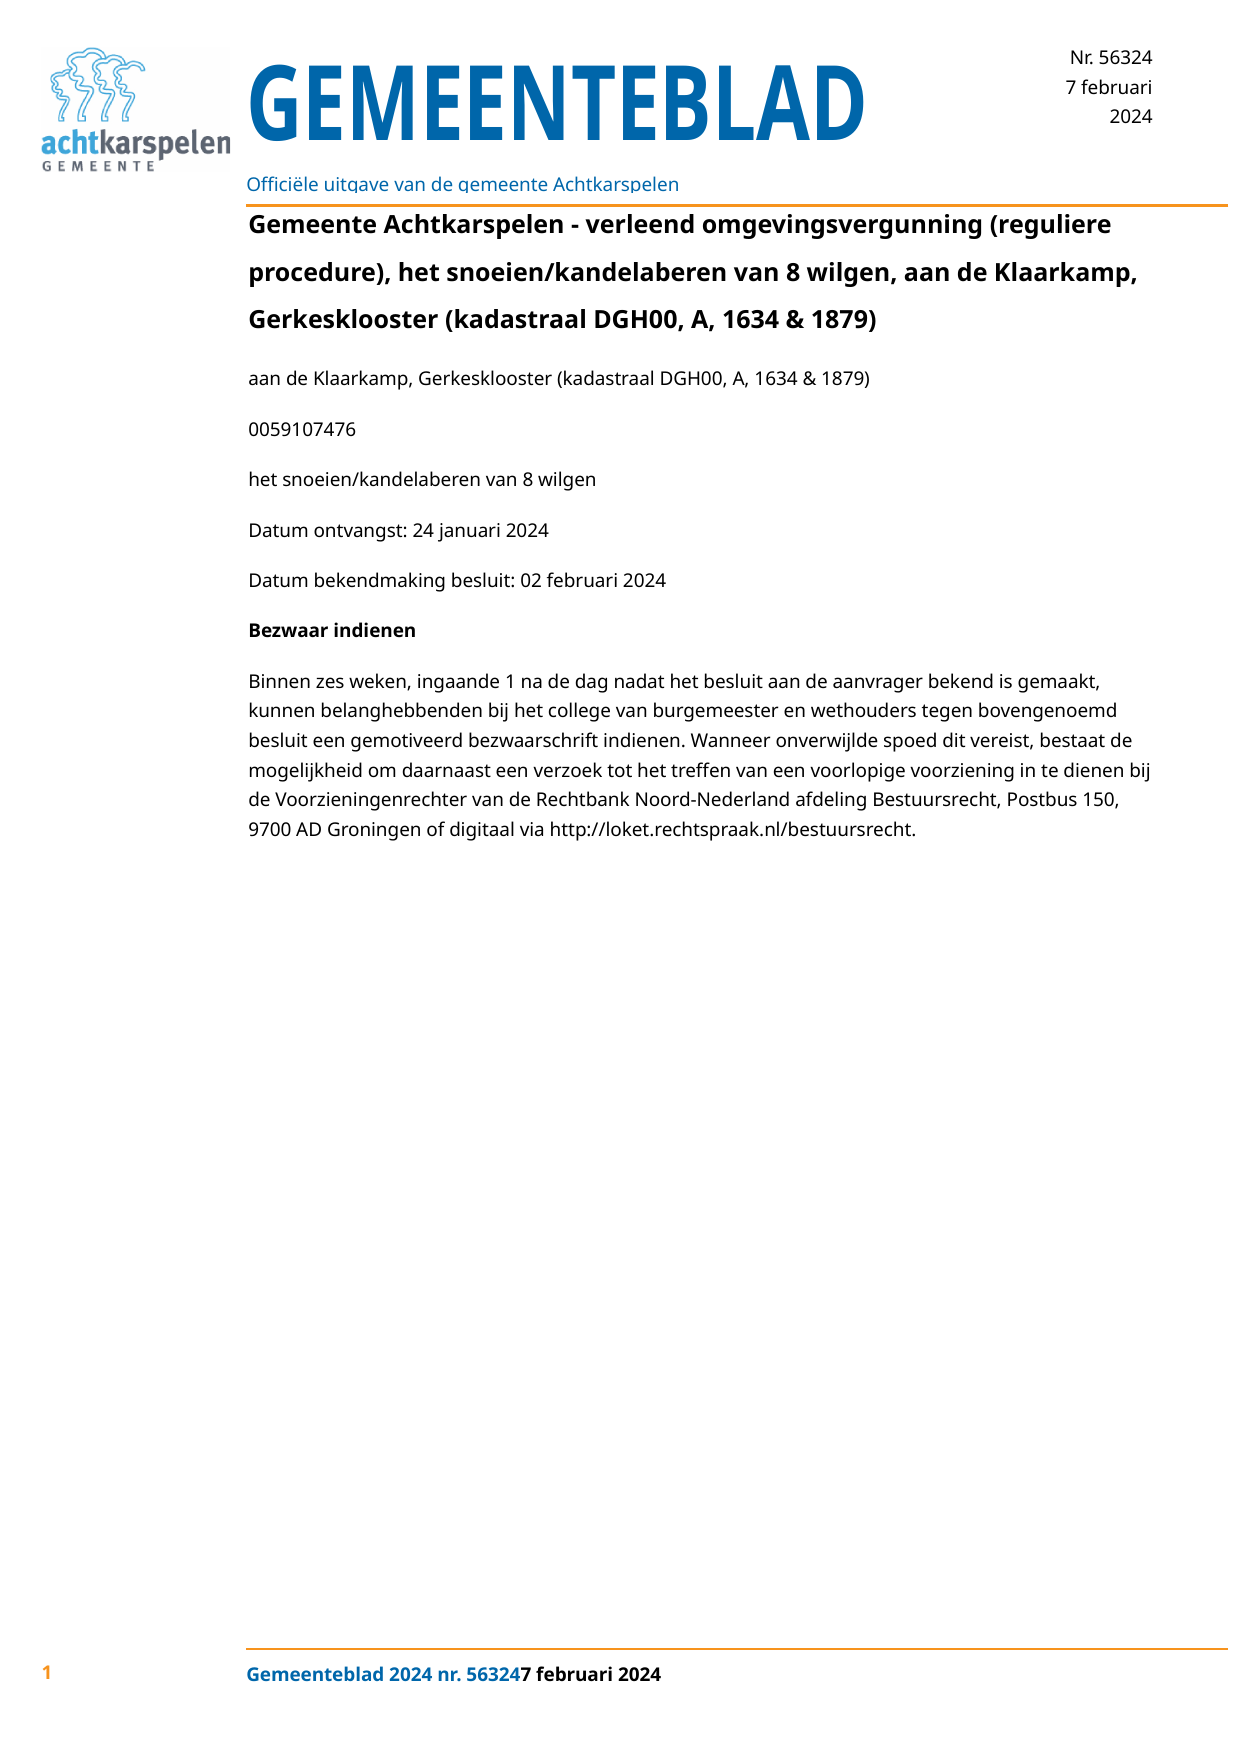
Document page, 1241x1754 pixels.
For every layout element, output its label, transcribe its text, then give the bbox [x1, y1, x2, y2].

text het snoeien/kandelaberen van 8 wilgen [248, 466, 1152, 492]
text 0059107476 [248, 416, 1152, 442]
text Gemeente Achtkarspelen - verleend omgevingsvergunning (reguliere procedure), het snoeien/kandelaberen van 8 wilgen, aan de Klaarkamp, Gerkesklooster (kadastraal DGH00, A, 1634 & 1879) [248, 207, 1152, 336]
text aan de Klaarkamp, Gerkesklooster (kadastraal DGH00, A, 1634 & 1879) [248, 366, 1152, 391]
text Binnen zes weken, ingaande 1 na de dag nadat het besluit aan de aanvrager bekend is gemaakt, kunnen belanghebbenden bij het college van burgemeester en wethouders tegen bovengenoemd besluit een gemotiveerd bezwaarschrift indienen. Wanneer onverwijlde spoed dit vereist, bestaat de mogelijkheid om daarnaast een verzoek tot het treffen van een voorlopige voorziening in te dienen bij de Voorzieningenrechter van de Rechtbank Noord-Nederland afdeling Bestuursrecht, Postbus 150, 9700 AD Groningen of digitaal via http://loket.rechtspraak.nl/bestuursrecht. [248, 668, 1152, 842]
text Bezwaar indienen [248, 618, 1152, 643]
text Datum ontvangst: 24 januari 2024 [248, 517, 1152, 542]
text Datum bekendmaking besluit: 02 februari 2024 [248, 567, 1152, 593]
picture [41, 47, 231, 172]
